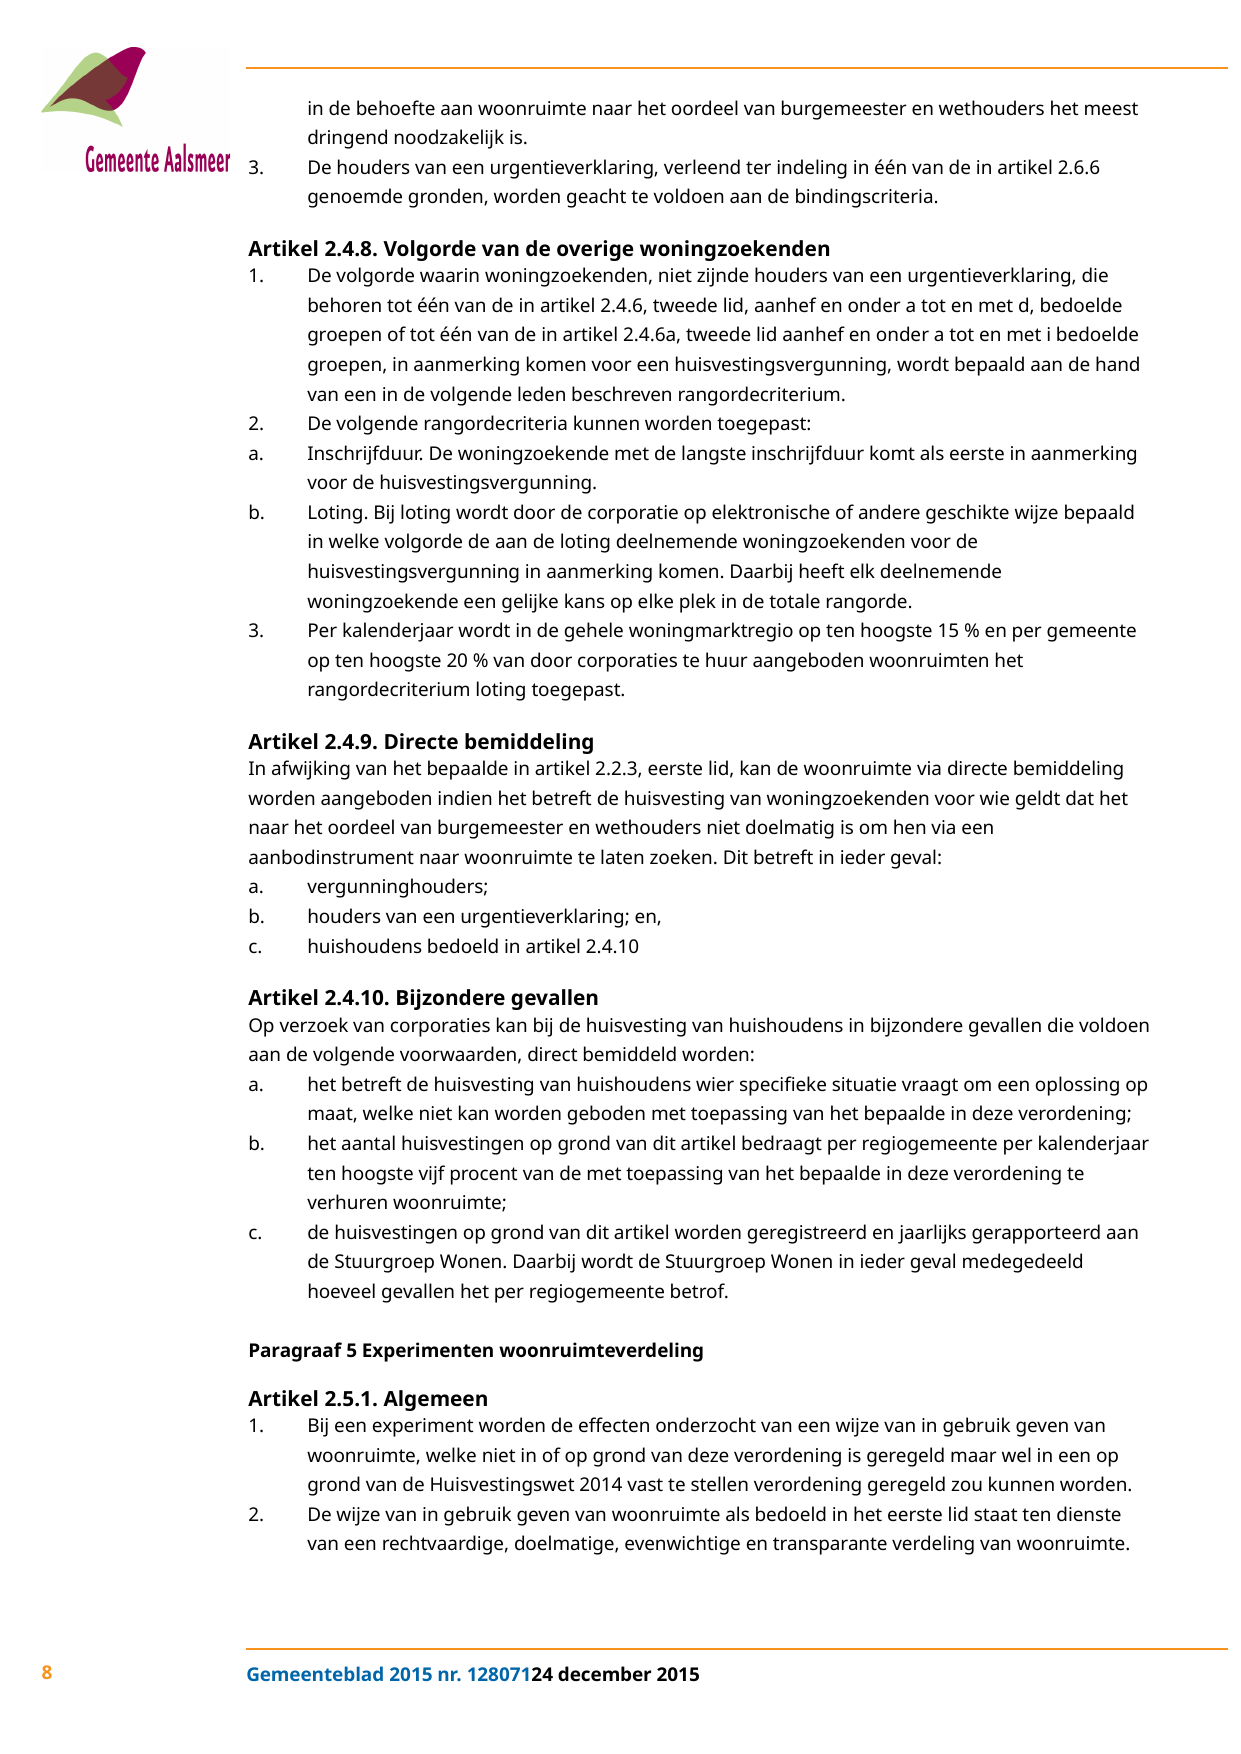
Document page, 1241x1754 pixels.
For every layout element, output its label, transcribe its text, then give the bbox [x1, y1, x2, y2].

list Inschrijfduur. De woningzoekende met de langste inschrijfduur komt als eerste in aanmerking voor de huisvestingsvergunning. [248, 440, 1152, 495]
list in de behoefte aan woonruimte naar het oordeel van burgemeester en wethouders het meest dringend noodzakelijk is. [248, 95, 1152, 150]
list De wijze van in gebruik geven van woonruimte als bedoeld in het eerste lid staat ten dienste van een rechtvaardige, doelmatige, evenwichtige en transparante verdeling van woonruimte. [248, 1501, 1152, 1556]
picture [41, 47, 231, 172]
text Artikel 2.5.1. Algemeen [248, 1384, 1152, 1412]
list Loting. Bij loting wordt door de corporatie op elektronische of andere geschikte wijze bepaald in welke volgorde de aan de loting deelnemende woningzoekenden voor de huisvestingsvergunning in aanmerking komen. Daarbij heeft elk deelnemende woningzoekende een gelijke kans op elke plek in de totale rangorde. [248, 499, 1152, 613]
list huishoudens bedoeld in artikel 2.4.10 [248, 933, 1152, 959]
text Op verzoek van corporaties kan bij de huisvesting van huishoudens in bijzondere gevallen die voldoen aan de volgende voorwaarden, direct bemiddeld worden: [248, 1012, 1152, 1067]
list De houders van een urgentieverklaring, verleend ter indeling in één van de in artikel 2.6.6 genoemde gronden, worden geacht te voldoen aan de bindingscriteria. [248, 154, 1152, 209]
list het aantal huisvestingen op grond van dit artikel bedraagt per regiogemeente per kalenderjaar ten hoogste vijf procent van de met toepassing van het bepaalde in deze verordening te verhuren woonruimte; [248, 1130, 1152, 1215]
list De volgorde waarin woningzoekenden, niet zijnde houders van een urgentieverklaring, die behoren tot één van de in artikel 2.4.6, tweede lid, aanhef en onder a tot en met d, bedoelde groepen of tot één van de in artikel 2.4.6a, tweede lid aanhef en onder a tot en met i bedoelde groepen, in aanmerking komen voor een huisvestingsvergunning, wordt bepaald aan de hand van een in de volgende leden beschreven rangordecriterium. [248, 262, 1152, 406]
text Artikel 2.4.10. Bijzondere gevallen [248, 983, 1152, 1012]
list de huisvestingen op grond van dit artikel worden geregistreerd en jaarlijks gerapporteerd aan de Stuurgroep Wonen. Daarbij wordt de Stuurgroep Wonen in ieder geval medegedeeld hoeveel gevallen het per regiogemeente betrof. [248, 1219, 1152, 1304]
list vergunninghouders; [248, 874, 1152, 899]
text Artikel 2.4.8. Volgorde van de overige woningzoekenden [248, 234, 1152, 262]
text Paragraaf 5 Experimenten woonruimteverdeling [248, 1337, 1152, 1363]
list De volgende rangordecriteria kunnen worden toegepast: [248, 410, 1152, 436]
list Per kalenderjaar wordt in de gehele woningmarktregio op ten hoogste 15 % en per gemeente op ten hoogste 20 % van door corporaties te huur aangeboden woonruimten het rangordecriterium loting toegepast. [248, 617, 1152, 702]
list Bij een experiment worden de effecten onderzocht van een wijze van in gebruik geven van woonruimte, welke niet in of op grond van deze verordening is geregeld maar wel in een op grond van de Huisvestingswet 2014 vast te stellen verordening geregeld zou kunnen worden. [248, 1412, 1152, 1497]
text In afwijking van het bepaalde in artikel 2.2.3, eerste lid, kan de woonruimte via directe bemiddeling worden aangeboden indien het betreft de huisvesting van woningzoekenden voor wie geldt dat het naar het oordeel van burgemeester en wethouders niet doelmatig is om hen via een aanbodinstrument naar woonruimte te laten zoeken. Dit betreft in ieder geval: [248, 755, 1152, 870]
list houders van een urgentieverklaring; en, [248, 903, 1152, 929]
text Artikel 2.4.9. Directe bemiddeling [248, 727, 1152, 755]
list het betreft de huisvesting van huishoudens wier specifieke situatie vraagt om een oplossing op maat, welke niet kan worden geboden met toepassing van het bepaalde in deze verordening; [248, 1071, 1152, 1126]
